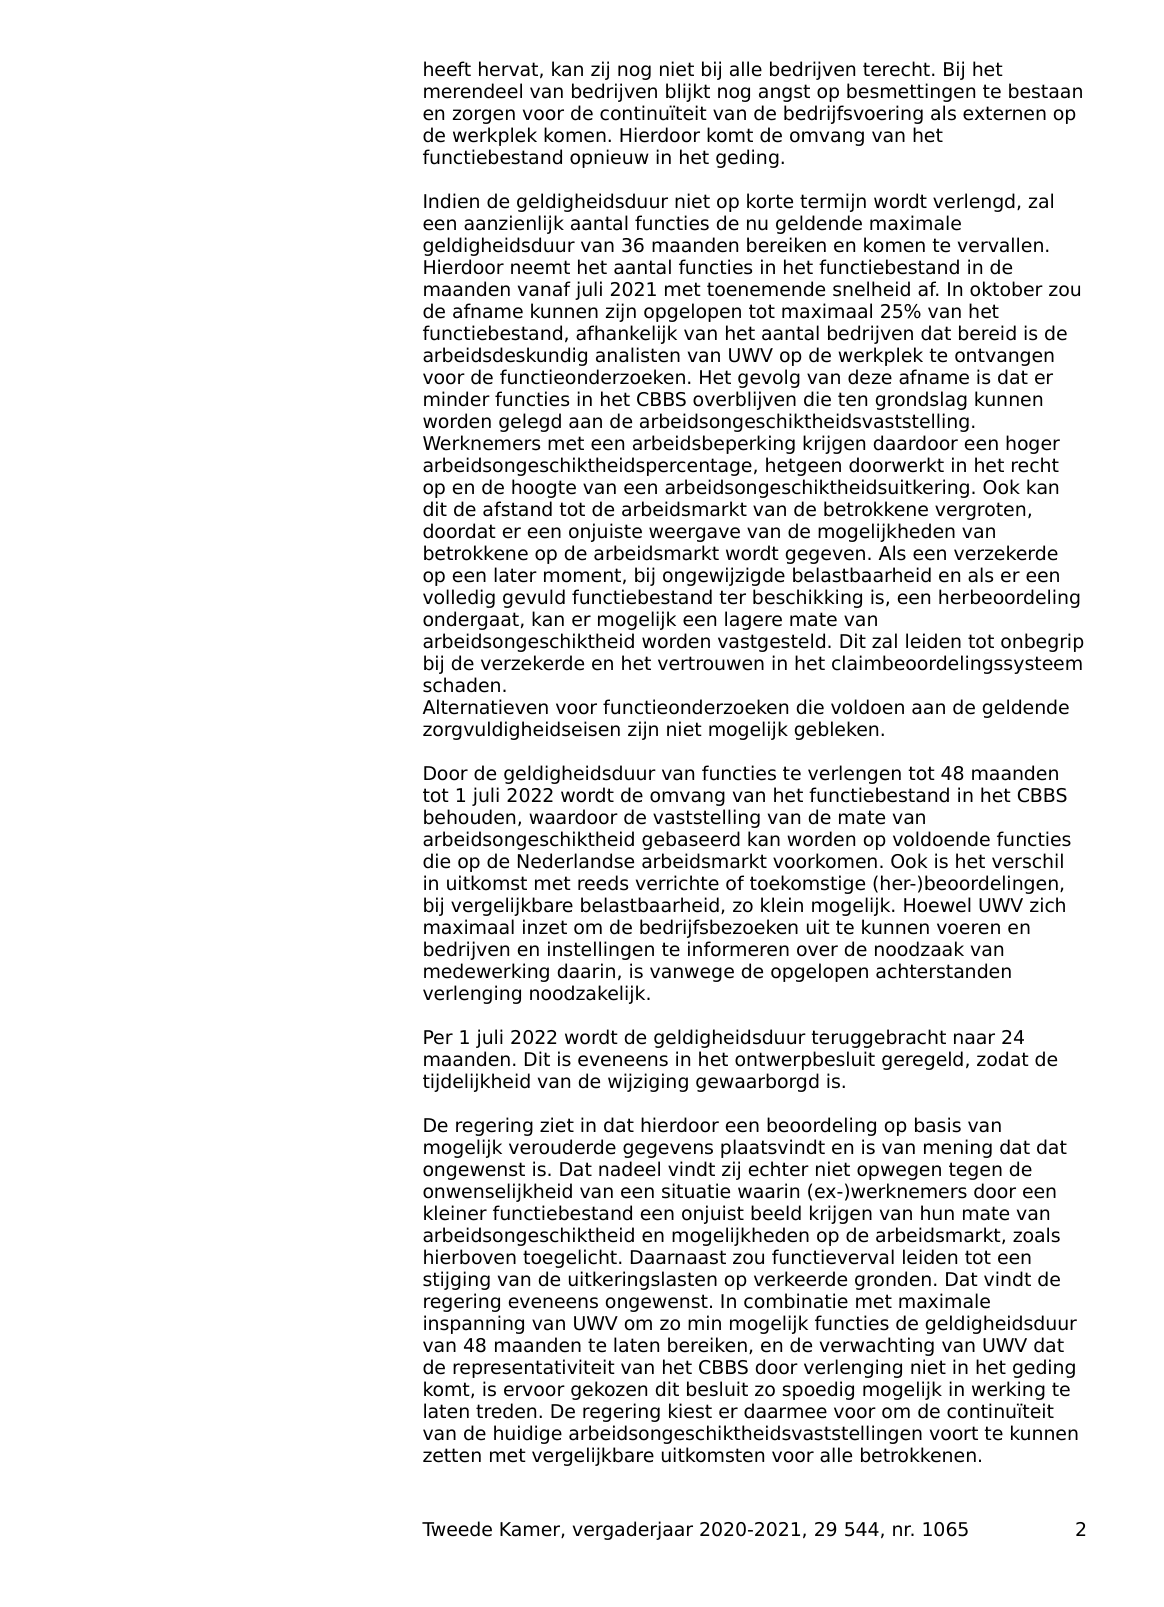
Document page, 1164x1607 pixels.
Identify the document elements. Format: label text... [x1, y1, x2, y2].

text Door de geldigheidsduur van functies te verlengen tot 48 maanden tot 1 juli 2022 wordt de omvang van het functiebestand in het CBBS behouden, waardoor de vaststelling van de mate van arbeidsongeschiktheid gebaseerd kan worden op voldoende functies die op de Nederlandse arbeidsmarkt voorkomen. Ook is het verschil in uitkomst met reeds verrichte of toekomstige (her-)beoordelingen, bij vergelijkbare belastbaarheid, zo klein mogelijk. Hoewel UWV zich maximaal inzet om de bedrijfsbezoeken uit te kunnen voeren en bedrijven en instellingen te informeren over de noodzaak van medewerking daarin, is vanwege de opgelopen achterstanden verlenging noodzakelijk. [422, 763, 1087, 1004]
text Per 1 juli 2022 wordt de geldigheidsduur teruggebracht naar 24 maanden. Dit is eveneens in het ontwerpbesluit geregeld, zodat de tijdelijkheid van de wijziging gewaarborgd is. [422, 1027, 1087, 1093]
text Alternatieven voor functieonderzoeken die voldoen aan de geldende zorgvuldigheidseisen zijn niet mogelijk gebleken. [422, 697, 1087, 741]
text Indien de geldigheidsduur niet op korte termijn wordt verlengd, zal een aanzienlijk aantal functies de nu geldende maximale geldigheidsduur van 36 maanden bereiken en komen te vervallen. Hierdoor neemt het aantal functies in het functiebestand in de maanden vanaf juli 2021 met toenemende snelheid af. In oktober zou de afname kunnen zijn opgelopen tot maximaal 25% van het functiebestand, afhankelijk van het aantal bedrijven dat bereid is de arbeidsdeskundig analisten van UWV op de werkplek te ontvangen voor de functieonderzoeken. Het gevolg van deze afname is dat er minder functies in het CBBS overblijven die ten grondslag kunnen worden gelegd aan de arbeidsongeschiktheidsvaststelling. Werknemers met een arbeidsbeperking krijgen daardoor een hoger arbeidsongeschiktheidspercentage, hetgeen doorwerkt in het recht op en de hoogte van een arbeidsongeschiktheidsuitkering. Ook kan dit de afstand tot de arbeidsmarkt van de betrokkene vergroten, doordat er een onjuiste weergave van de mogelijkheden van betrokkene op de arbeidsmarkt wordt gegeven. Als een verzekerde op een later moment, bij ongewijzigde belastbaarheid en als er een volledig gevuld functiebestand ter beschikking is, een herbeoordeling ondergaat, kan er mogelijk een lagere mate van arbeidsongeschiktheid worden vastgesteld. Dit zal leiden tot onbegrip bij de verzekerde en het vertrouwen in het claimbeoordelingssysteem schaden. [422, 191, 1087, 697]
text De regering ziet in dat hierdoor een beoordeling op basis van mogelijk verouderde gegevens plaatsvindt en is van mening dat dat ongewenst is. Dat nadeel vindt zij echter niet opwegen tegen de onwenselijkheid van een situatie waarin (ex-)werknemers door een kleiner functiebestand een onjuist beeld krijgen van hun mate van arbeidsongeschiktheid en mogelijkheden op de arbeidsmarkt, zoals hierboven toegelicht. Daarnaast zou functieverval leiden tot een stijging van de uitkeringslasten op verkeerde gronden. Dat vindt de regering eveneens ongewenst. In combinatie met maximale inspanning van UWV om zo min mogelijk functies de geldigheidsduur van 48 maanden te laten bereiken, en de verwachting van UWV dat de representativiteit van het CBBS door verlenging niet in het geding komt, is ervoor gekozen dit besluit zo spoedig mogelijk in werking te laten treden. De regering kiest er daarmee voor om de continuïteit van de huidige arbeidsongeschiktheidsvaststellingen voort te kunnen zetten met vergelijkbare uitkomsten voor alle betrokkenen. [422, 1115, 1087, 1467]
text heeft hervat, kan zij nog niet bij alle bedrijven terecht. Bij het merendeel van bedrijven blijkt nog angst op besmettingen te bestaan en zorgen voor de continuïteit van de bedrijfsvoering als externen op de werkplek komen. Hierdoor komt de omvang van het functiebestand opnieuw in het geding. [422, 59, 1087, 169]
